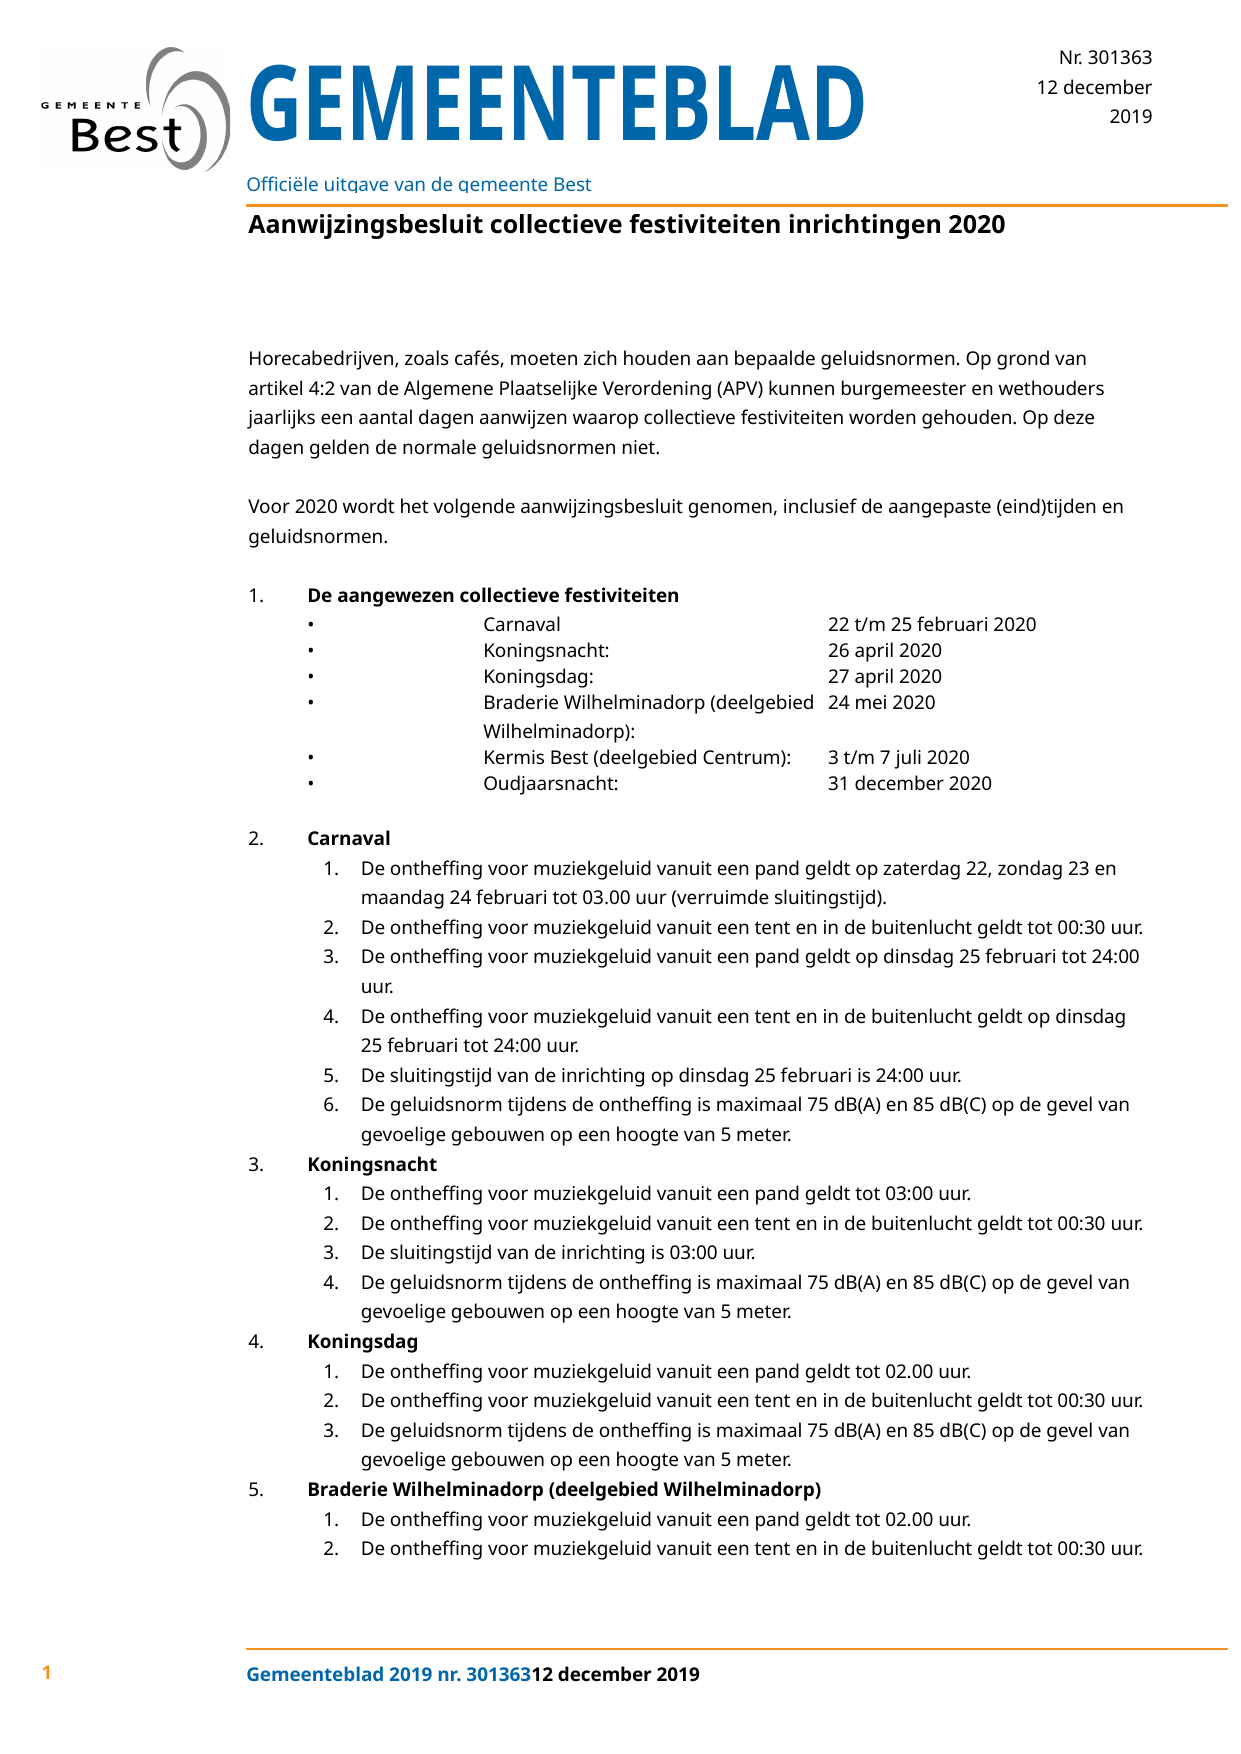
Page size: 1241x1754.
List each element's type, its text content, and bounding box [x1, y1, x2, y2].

list De ontheffing voor muziekgeluid vanuit een pand geldt tot 03:00 uur. [323, 1180, 1152, 1206]
text Horecabedrijven, zoals cafés, moeten zich houden aan bepaalde geluidsnormen. Op grond van artikel 4:2 van de Algemene Plaatselijke Verordening (APV) kunnen burgemeester en wethouders jaarlijks een aantal dagen aanwijzen waarop collectieve festiviteiten worden gehouden. Op deze dagen gelden de normale geluidsnormen niet. [248, 345, 1152, 460]
list Carnaval [248, 825, 1152, 851]
list De ontheffing voor muziekgeluid vanuit een pand geldt tot 02.00 uur. [323, 1506, 1152, 1531]
table_cell 3 t/m 7 juli 2020 [828, 744, 1211, 770]
table_cell Koningsdag: [483, 663, 828, 689]
list De ontheffing voor muziekgeluid vanuit een tent en in de buitenlucht geldt tot 00:30 uur. [323, 1535, 1152, 1561]
text Aanwijzingsbesluit collectieve festiviteiten inrichtingen 2020 [248, 207, 1152, 241]
list De ontheffing voor muziekgeluid vanuit een pand geldt op dinsdag 25 februari tot 24:00 uur. [323, 944, 1152, 999]
list Braderie Wilhelminadorp (deelgebied Wilhelminadorp) [248, 1476, 1152, 1502]
picture [41, 47, 231, 172]
table_cell • [307, 744, 483, 770]
list De sluitingstijd van de inrichting is 03:00 uur. [323, 1239, 1152, 1265]
table_cell 27 april 2020 [828, 663, 1211, 689]
list De ontheffing voor muziekgeluid vanuit een pand geldt op zaterdag 22, zondag 23 en maandag 24 februari tot 03.00 uur (verruimde sluitingstijd). [323, 855, 1152, 910]
table_cell 26 april 2020 [828, 638, 1211, 663]
table_cell • [307, 663, 483, 689]
list De ontheffing voor muziekgeluid vanuit een tent en in de buitenlucht geldt tot 00:30 uur. [323, 914, 1152, 940]
table_header Carnaval [483, 612, 828, 637]
table_cell 24 mei 2020 [828, 689, 1211, 744]
table_cell • [307, 638, 483, 663]
list De geluidsnorm tijdens de ontheffing is maximaal 75 dB(A) en 85 dB(C) op de gevel van gevoelige gebouwen op een hoogte van 5 meter. [323, 1417, 1152, 1472]
table_cell Braderie Wilhelminadorp (deelgebied Wilhelminadorp): [483, 689, 828, 744]
table_header • [307, 612, 483, 637]
table_cell • [307, 689, 483, 744]
list De ontheffing voor muziekgeluid vanuit een pand geldt tot 02.00 uur. [323, 1358, 1152, 1383]
list De ontheffing voor muziekgeluid vanuit een tent en in de buitenlucht geldt tot 00:30 uur. [323, 1387, 1152, 1413]
list De ontheffing voor muziekgeluid vanuit een tent en in de buitenlucht geldt op dinsdag 25 februari tot 24:00 uur. [323, 1003, 1152, 1058]
text Voor 2020 wordt het volgende aanwijzingsbesluit genomen, inclusief de aangepaste (eind)tijden en geluidsnormen. [248, 493, 1152, 548]
list De geluidsnorm tijdens de ontheffing is maximaal 75 dB(A) en 85 dB(C) op de gevel van gevoelige gebouwen op een hoogte van 5 meter. [323, 1269, 1152, 1324]
list Koningsnacht [248, 1151, 1152, 1176]
table_cell Kermis Best (deelgebied Centrum): [483, 744, 828, 770]
list De geluidsnorm tijdens de ontheffing is maximaal 75 dB(A) en 85 dB(C) op de gevel van gevoelige gebouwen op een hoogte van 5 meter. [323, 1092, 1152, 1147]
table_cell • [307, 770, 483, 796]
table_cell Oudjaarsnacht: [483, 770, 828, 796]
list Koningsdag [248, 1328, 1152, 1354]
list De sluitingstijd van de inrichting op dinsdag 25 februari is 24:00 uur. [323, 1062, 1152, 1088]
table_cell Koningsnacht: [483, 638, 828, 663]
table_header 22 t/m 25 februari 2020 [828, 612, 1211, 637]
list De ontheffing voor muziekgeluid vanuit een tent en in de buitenlucht geldt tot 00:30 uur. [323, 1210, 1152, 1236]
list De aangewezen collectieve festiviteiten [248, 582, 1152, 608]
table_cell 31 december 2020 [828, 770, 1211, 796]
